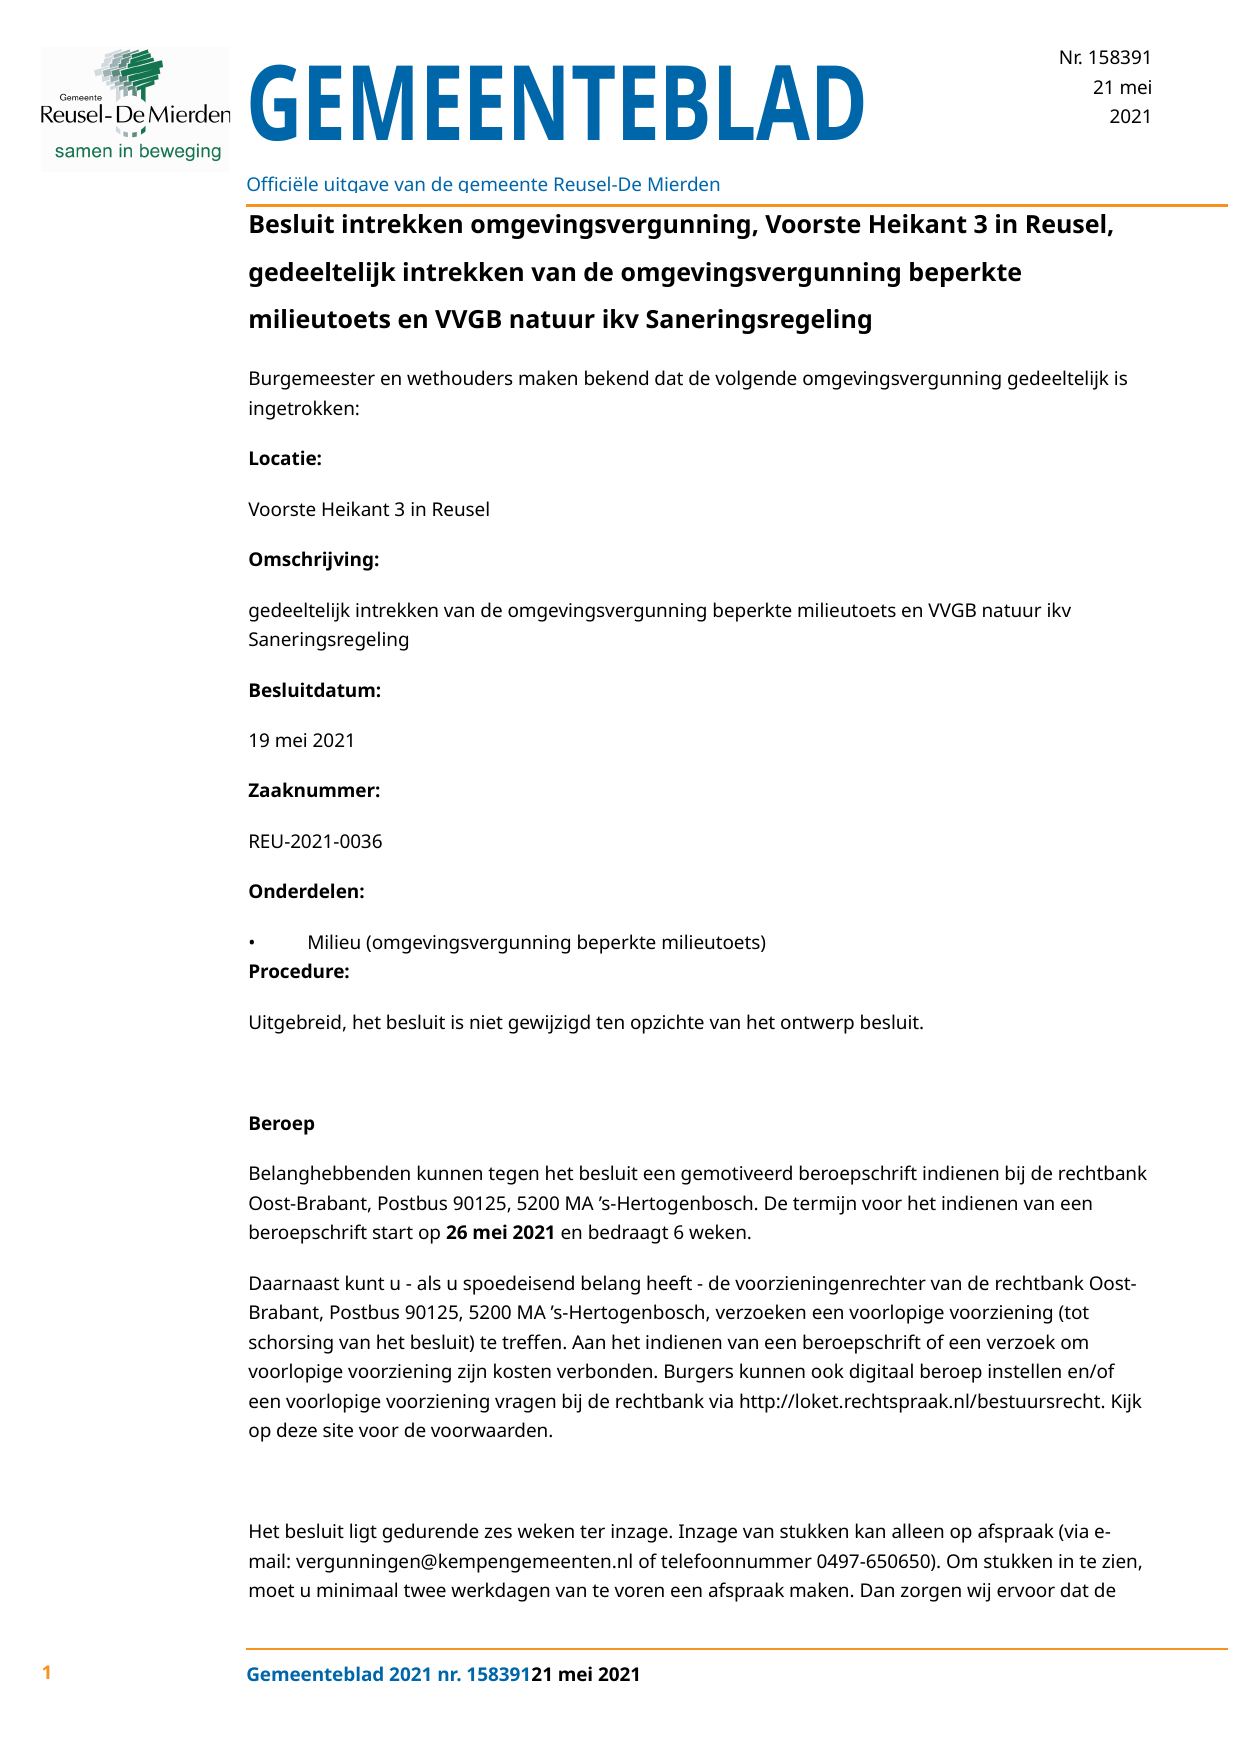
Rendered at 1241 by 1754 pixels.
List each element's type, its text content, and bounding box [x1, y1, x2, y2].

text Omschrijving: [248, 546, 1152, 572]
text Besluit intrekken omgevingsvergunning, Voorste Heikant 3 in Reusel, gedeeltelijk intrekken van de omgevingsvergunning beperkte milieutoets en VVGB natuur ikv Saneringsregeling [248, 207, 1152, 336]
text Voorste Heikant 3 in Reusel [248, 496, 1152, 522]
text 19 mei 2021 [248, 727, 1152, 753]
text Onderdelen: [248, 878, 1152, 904]
text gedeeltelijk intrekken van de omgevingsvergunning beperkte milieutoets en VVGB natuur ikv Saneringsregeling [248, 597, 1152, 652]
picture [41, 47, 231, 172]
text Zaaknummer: [248, 778, 1152, 803]
text Beroep [248, 1110, 1152, 1135]
text Het besluit ligt gedurende zes weken ter inzage. Inzage van stukken kan alleen op afspraak (via e-mail: vergunningen@kempengemeenten.nl of telefoonnummer 0497-650650). Om stukken in te zien, moet u minimaal twee werkdagen van te voren een afspraak maken. Dan zorgen wij ervoor dat de [248, 1518, 1152, 1603]
text REU-2021-0036 [248, 828, 1152, 854]
text Daarnaast kunt u - als u spoedeisend belang heeft - de voorzieningenrechter van de rechtbank Oost-Brabant, Postbus 90125, 5200 MA ’s-Hertogenbosch, verzoeken een voorlopige voorziening (tot schorsing van het besluit) te treffen. Aan het indienen van een beroepschrift of een verzoek om voorlopige voorziening zijn kosten verbonden. Burgers kunnen ook digitaal beroep instellen en/of een voorlopige voorziening vragen bij de rechtbank via http://loket.rechtspraak.nl/bestuursrecht. Kijk op deze site voor de voorwaarden. [248, 1270, 1152, 1443]
text Procedure: [248, 958, 1152, 984]
text Belanghebbenden kunnen tegen het besluit een gemotiveerd beroepschrift indienen bij de rechtbank Oost-Brabant, Postbus 90125, 5200 MA ’s-Hertogenbosch. De termijn voor het indienen van een beroepschrift start op 26 mei 2021 en bedraagt 6 weken. [248, 1160, 1152, 1245]
text Burgemeester en wethouders maken bekend dat de volgende omgevingsvergunning gedeeltelijk is ingetrokken: [248, 366, 1152, 421]
list Milieu (omgevingsvergunning beperkte milieutoets) [248, 929, 1152, 954]
text Besluitdatum: [248, 677, 1152, 702]
text Locatie: [248, 446, 1152, 471]
text Uitgebreid, het besluit is niet gewijzigd ten opzichte van het ontwerp besluit. [248, 1009, 1152, 1034]
